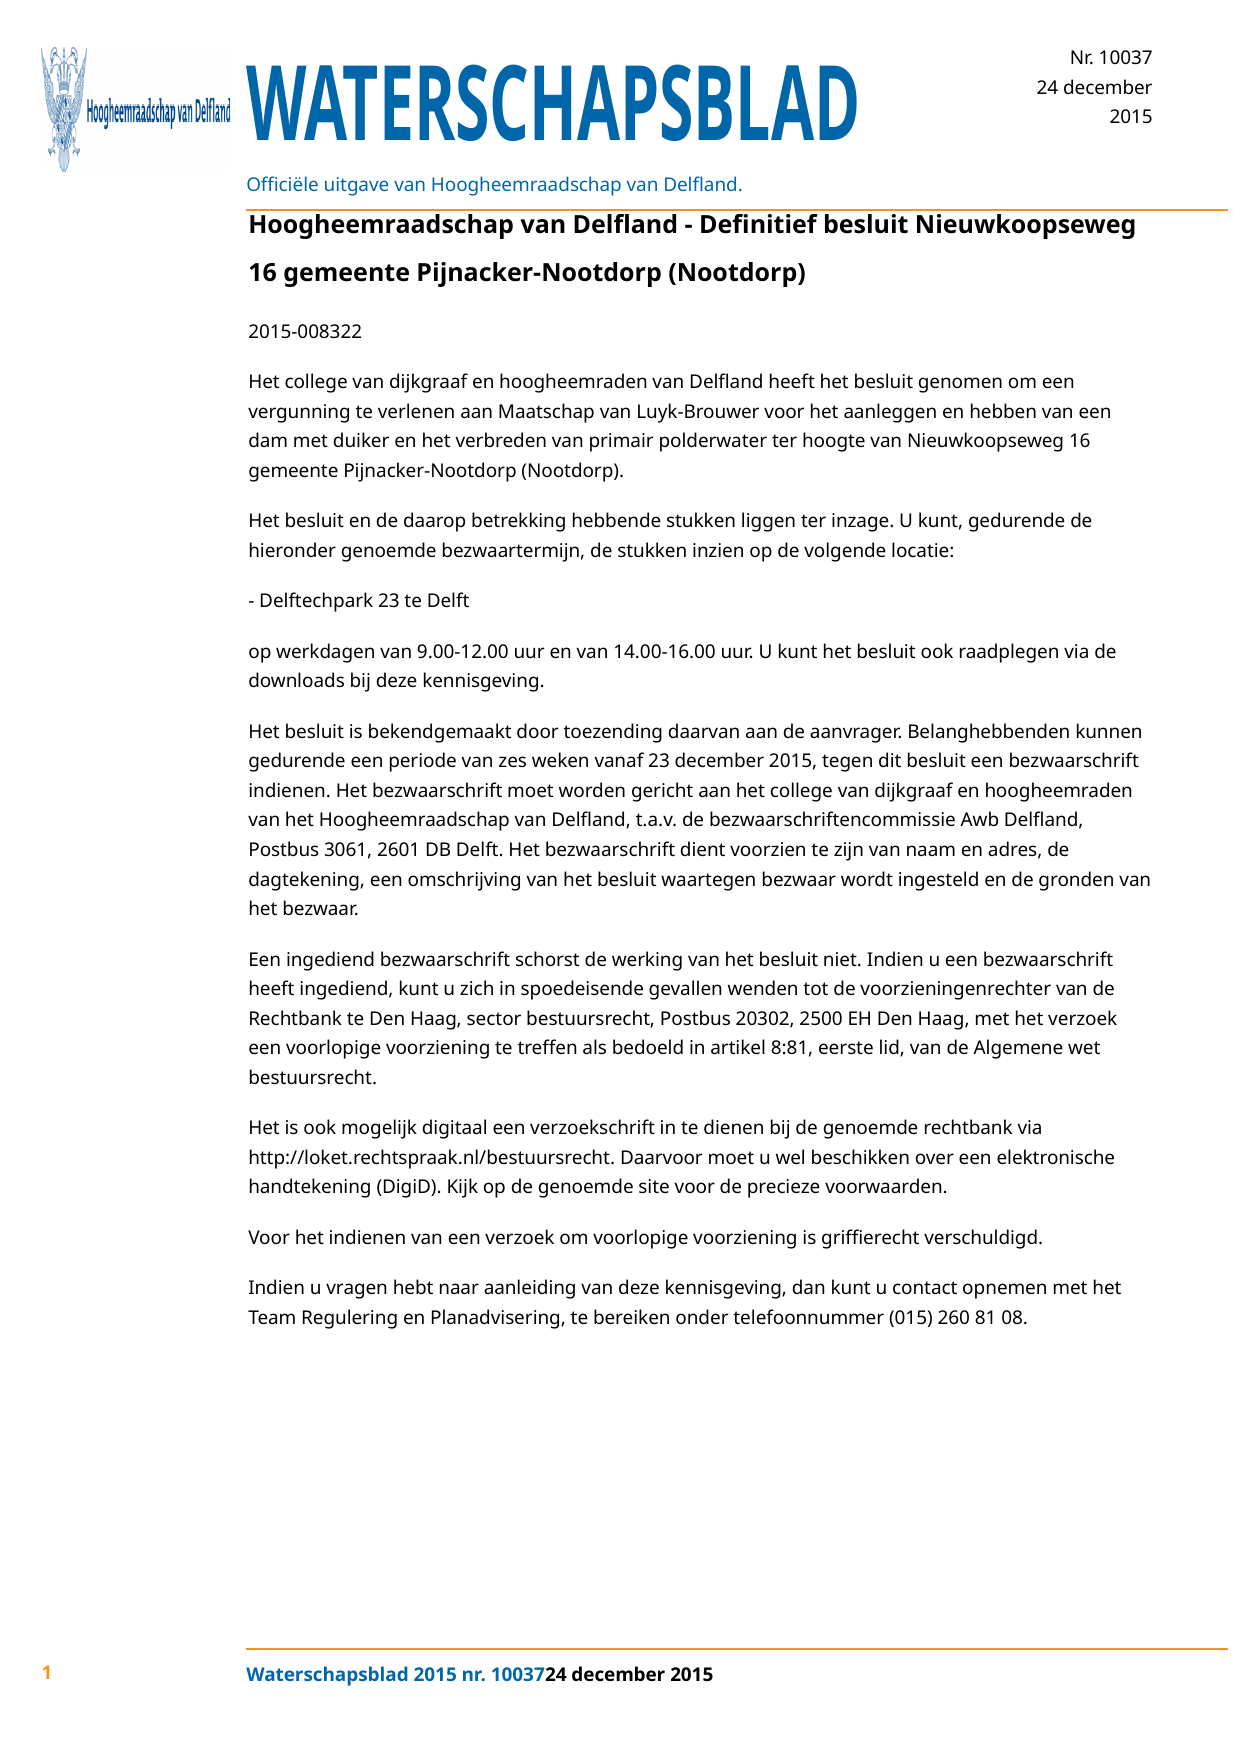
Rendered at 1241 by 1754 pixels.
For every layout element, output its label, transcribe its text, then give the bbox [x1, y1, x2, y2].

text Voor het indienen van een verzoek om voorlopige voorziening is griffierecht verschuldigd. [248, 1224, 1152, 1250]
text - Delftechpark 23 te Delft [248, 587, 1152, 613]
picture [41, 47, 231, 172]
text Hoogheemraadschap van Delfland - Definitief besluit Nieuwkoopseweg 16 gemeente Pijnacker-Nootdorp (Nootdorp) [248, 211, 1152, 288]
text Indien u vragen hebt naar aanleiding van deze kennisgeving, dan kunt u contact opnemen met het Team Regulering en Planadvisering, te bereiken onder telefoonnummer (015) 260 81 08. [248, 1274, 1152, 1330]
text Het college van dijkgraaf en hoogheemraden van Delfland heeft het besluit genomen om een vergunning te verlenen aan Maatschap van Luyk-Brouwer voor het aanleggen en hebben van een dam met duiker en het verbreden van primair polderwater ter hoogte van Nieuwkoopseweg 16 gemeente Pijnacker-Nootdorp (Nootdorp). [248, 368, 1152, 483]
text Een ingediend bezwaarschrift schorst de werking van het besluit niet. Indien u een bezwaarschrift heeft ingediend, kunt u zich in spoedeisende gevallen wenden tot de voorzieningenrechter van de Rechtbank te Den Haag, sector bestuursrecht, Postbus 20302, 2500 EH Den Haag, met het verzoek een voorlopige voorziening te treffen als bedoeld in artikel 8:81, eerste lid, van de Algemene wet bestuursrecht. [248, 946, 1152, 1090]
text Het besluit is bekendgemaakt door toezending daarvan aan de aanvrager. Belanghebbenden kunnen gedurende een periode van zes weken vanaf 23 december 2015, tegen dit besluit een bezwaarschrift indienen. Het bezwaarschrift moet worden gericht aan het college van dijkgraaf en hoogheemraden van het Hoogheemraadschap van Delfland, t.a.v. de bezwaarschriftencommissie Awb Delfland, Postbus 3061, 2601 DB Delft. Het bezwaarschrift dient voorzien te zijn van naam en adres, de dagtekening, een omschrijving van het besluit waartegen bezwaar wordt ingesteld en de gronden van het bezwaar. [248, 718, 1152, 921]
text op werkdagen van 9.00-12.00 uur en van 14.00-16.00 uur. U kunt het besluit ook raadplegen via de downloads bij deze kennisgeving. [248, 638, 1152, 693]
text Het besluit en de daarop betrekking hebbende stukken liggen ter inzage. U kunt, gedurende de hieronder genoemde bezwaartermijn, de stukken inzien op de volgende locatie: [248, 507, 1152, 563]
text Het is ook mogelijk digitaal een verzoekschrift in te dienen bij de genoemde rechtbank via http://loket.rechtspraak.nl/bestuursrecht. Daarvoor moet u wel beschikken over een elektronische handtekening (DigiD). Kijk op de genoemde site voor de precieze voorwaarden. [248, 1114, 1152, 1199]
text 2015-008322 [248, 318, 1152, 344]
